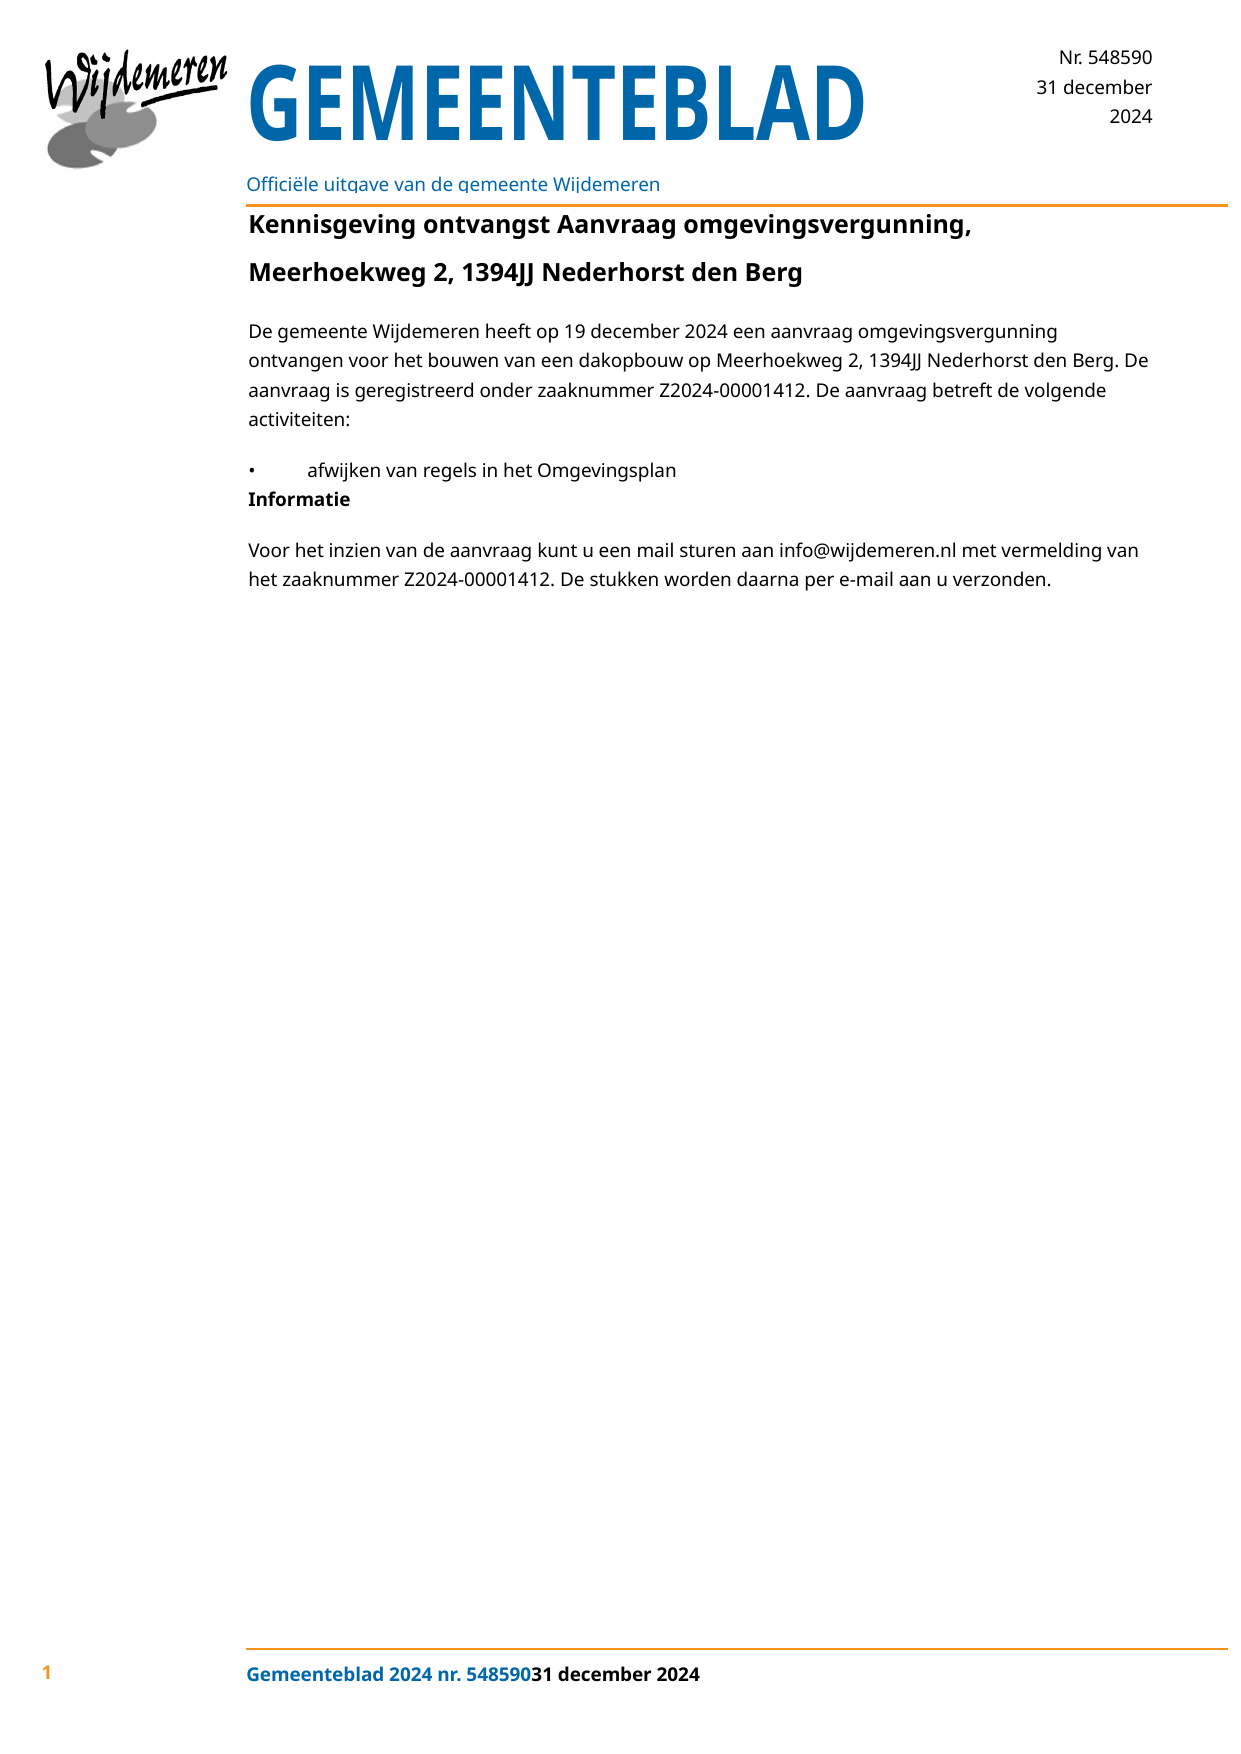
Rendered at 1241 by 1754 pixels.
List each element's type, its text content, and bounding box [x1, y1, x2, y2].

text De gemeente Wijdemeren heeft op 19 december 2024 een aanvraag omgevingsvergunning ontvangen voor het bouwen van een dakopbouw op Meerhoekweg 2, 1394JJ Nederhorst den Berg. De aanvraag is geregistreerd onder zaaknummer Z2024-00001412. De aanvraag betreft de volgende activiteiten: [248, 318, 1152, 432]
list afwijken van regels in het Omgevingsplan [248, 457, 1152, 483]
picture [41, 47, 231, 172]
text Kennisgeving ontvangst Aanvraag omgevingsvergunning, Meerhoekweg 2, 1394JJ Nederhorst den Berg [248, 207, 1152, 288]
text Voor het inzien van de aanvraag kunt u een mail sturen aan info@wijdemeren.nl met vermelding van het zaaknummer Z2024-00001412. De stukken worden daarna per e-mail aan u verzonden. [248, 537, 1152, 592]
text Informatie [248, 487, 1152, 512]
